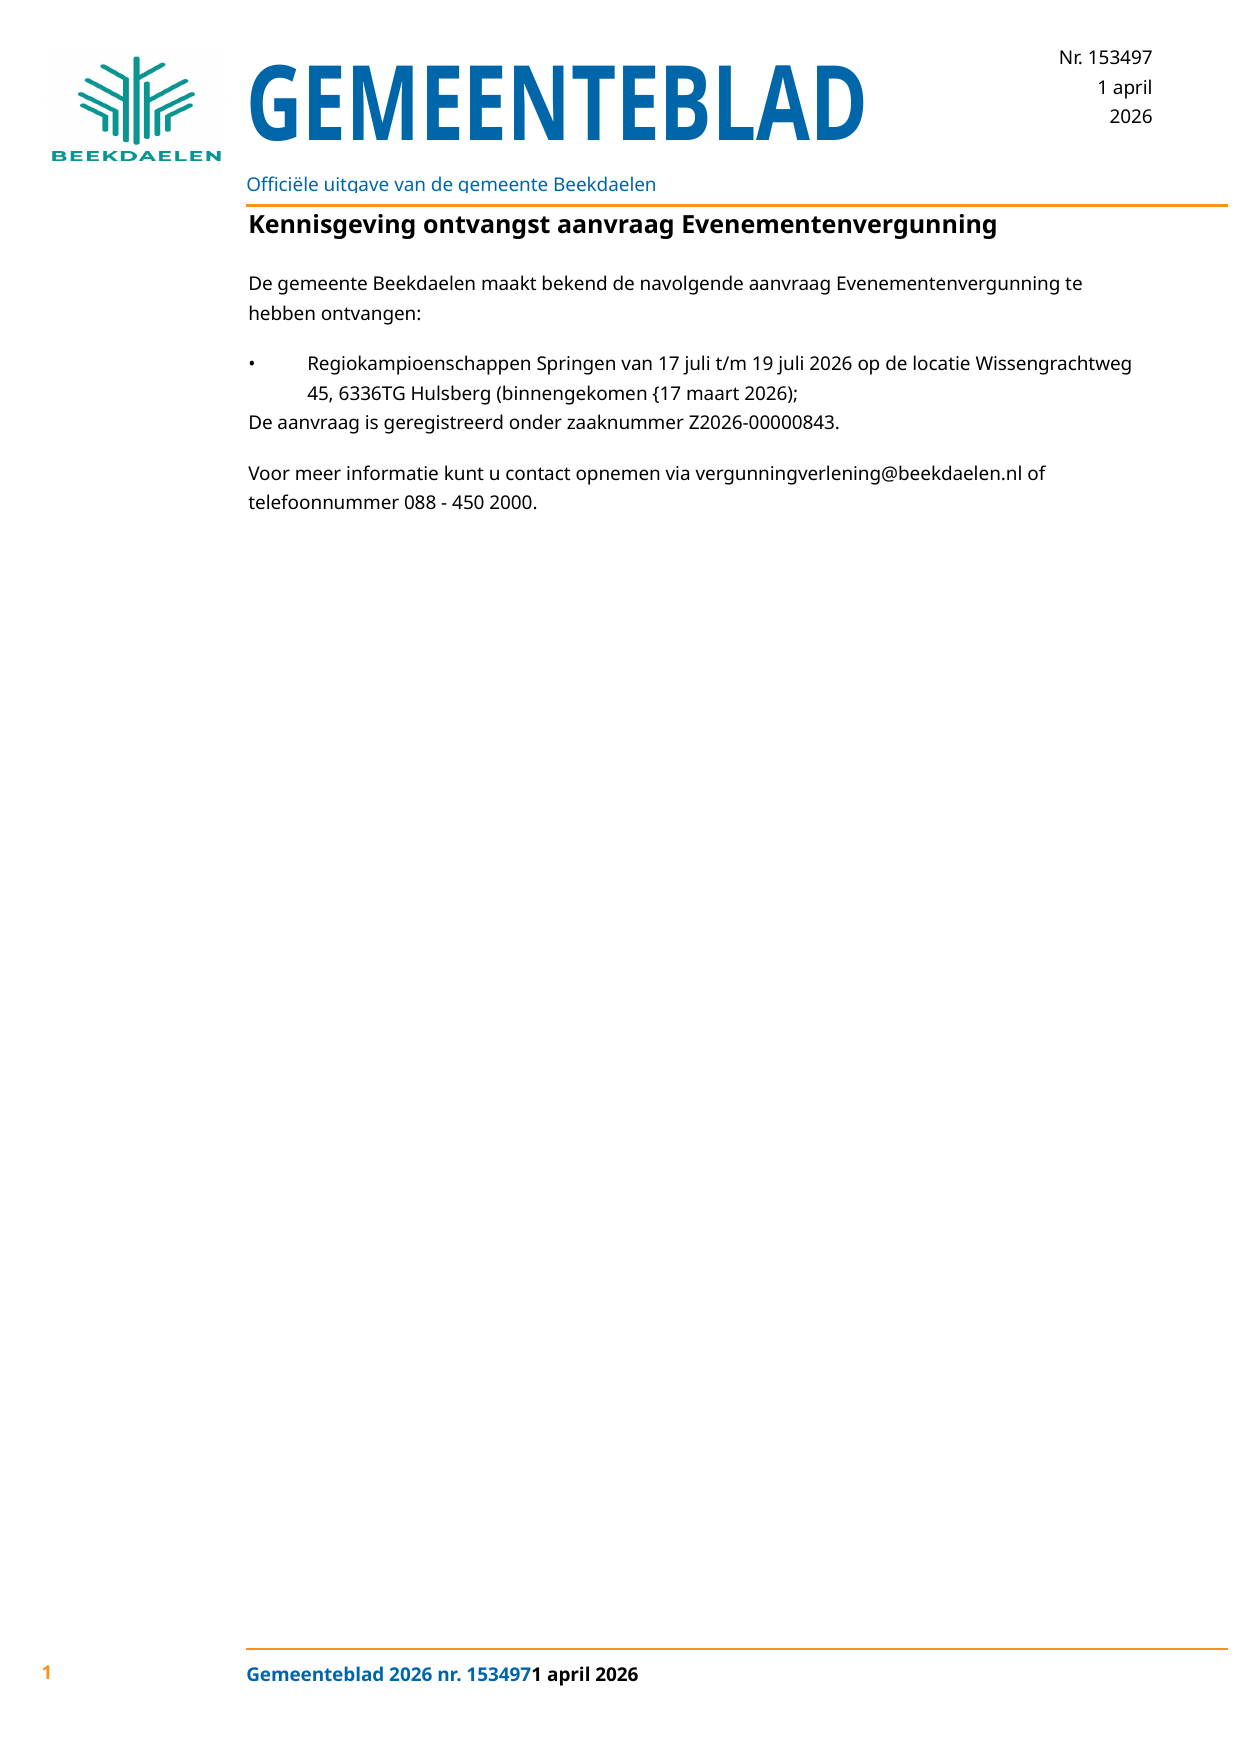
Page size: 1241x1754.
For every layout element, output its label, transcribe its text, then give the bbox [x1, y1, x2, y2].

picture [41, 47, 231, 172]
list Regiokampioenschappen Springen van 17 juli t/m 19 juli 2026 op de locatie Wissengrachtweg 45, 6336TG Hulsberg (binnengekomen {17 maart 2026); [248, 350, 1152, 406]
text De gemeente Beekdaelen maakt bekend de navolgende aanvraag Evenementenvergunning te hebben ontvangen: [248, 270, 1152, 326]
text Voor meer informatie kunt u contact opnemen via vergunningverlening@beekdaelen.nl of telefoonnummer 088 - 450 2000. [248, 460, 1152, 515]
text De aanvraag is geregistreerd onder zaaknummer Z2026-00000843. [248, 409, 1152, 435]
text Kennisgeving ontvangst aanvraag Evenementenvergunning [248, 207, 1152, 241]
